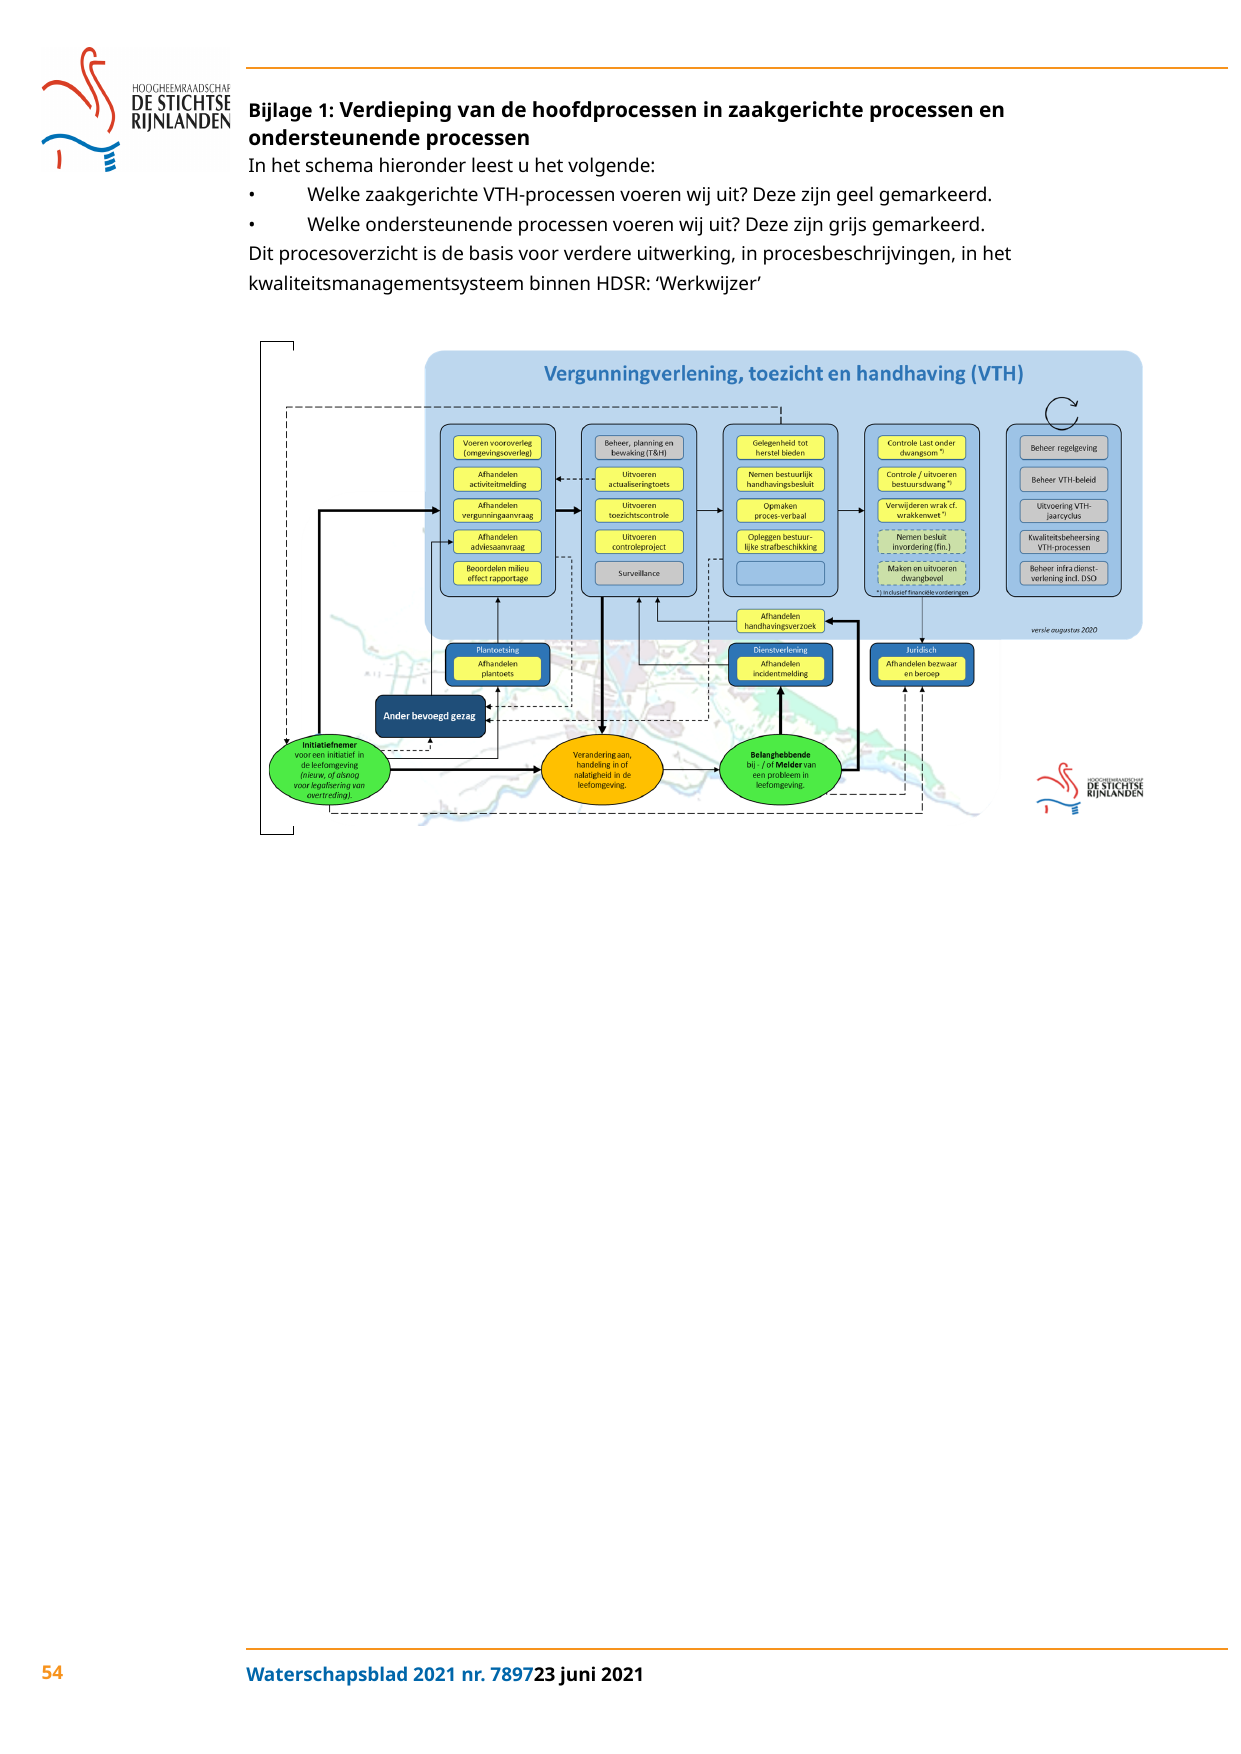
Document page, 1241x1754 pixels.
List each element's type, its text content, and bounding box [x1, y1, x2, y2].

list Welke zaakgerichte VTH-processen voeren wij uit? Deze zijn geel gemarkeerd. [248, 181, 1152, 207]
text Dit procesoverzicht is de basis voor verdere uitwerking, in procesbeschrijvingen, in het kwaliteitsmanagementsysteem binnen HDSR: ‘Werkwijzer’ [248, 241, 1152, 296]
picture [268, 350, 1155, 826]
picture [41, 47, 231, 172]
list Welke ondersteunende processen voeren wij uit? Deze zijn grijs gemarkeerd. [248, 211, 1152, 237]
text Bijlage 1: Verdieping van de hoofdprocessen in zaakgerichte processen en ondersteunende processen [248, 95, 1152, 152]
text In het schema hieronder leest u het volgende: [248, 152, 1152, 177]
